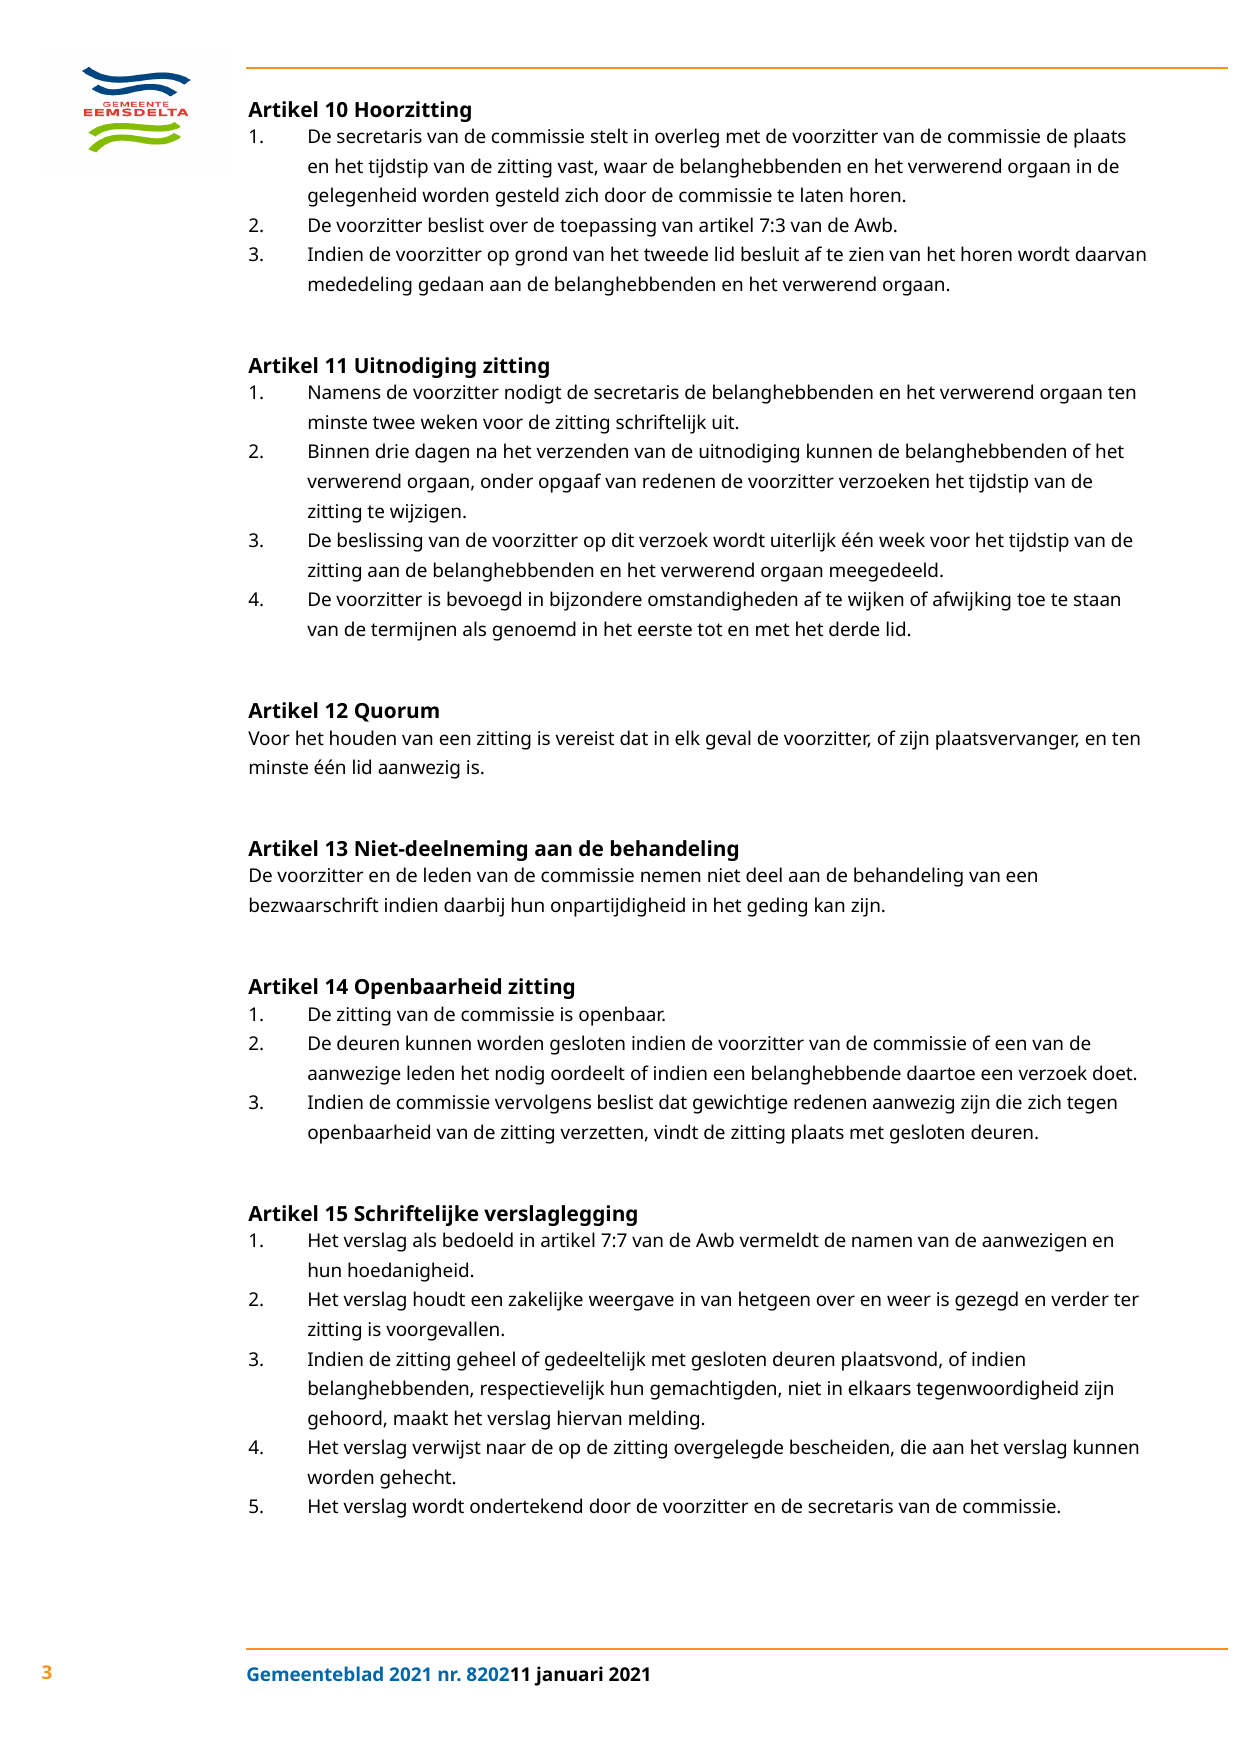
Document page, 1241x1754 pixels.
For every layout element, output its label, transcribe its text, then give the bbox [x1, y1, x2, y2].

list De voorzitter beslist over de toepassing van artikel 7:3 van de Awb. [248, 212, 1152, 238]
list Binnen drie dagen na het verzenden van de uitnodiging kunnen de belanghebbenden of het verwerend orgaan, onder opgaaf van redenen de voorzitter verzoeken het tijdstip van de zitting te wijzigen. [248, 439, 1152, 524]
text Artikel 10 Hoorzitting [248, 95, 1152, 123]
text Artikel 13 Niet-deelneming aan de behandeling [248, 834, 1152, 863]
list De beslissing van de voorzitter op dit verzoek wordt uiterlijk één week voor het tijdstip van de zitting aan de belanghebbenden en het verwerend orgaan meegedeeld. [248, 527, 1152, 583]
picture [41, 47, 231, 172]
list De secretaris van de commissie stelt in overleg met de voorzitter van de commissie de plaats en het tijdstip van de zitting vast, waar de belanghebbenden en het verwerend orgaan in de gelegenheid worden gesteld zich door de commissie te laten horen. [248, 123, 1152, 208]
list De zitting van de commissie is openbaar. [248, 1001, 1152, 1026]
list Indien de zitting geheel of gedeeltelijk met gesloten deuren plaatsvond, of indien belanghebbenden, respectievelijk hun gemachtigden, niet in elkaars tegenwoordigheid zijn gehoord, maakt het verslag hiervan melding. [248, 1346, 1152, 1431]
text Artikel 12 Quorum [248, 696, 1152, 725]
text De voorzitter en de leden van de commissie nemen niet deel aan de behandeling van een bezwaarschrift indien daarbij hun onpartijdigheid in het geding kan zijn. [248, 863, 1152, 918]
list Indien de voorzitter op grond van het tweede lid besluit af te zien van het horen wordt daarvan mededeling gedaan aan de belanghebbenden en het verwerend orgaan. [248, 242, 1152, 297]
text Voor het houden van een zitting is vereist dat in elk geval de voorzitter, of zijn plaatsvervanger, en ten minste één lid aanwezig is. [248, 725, 1152, 780]
list Indien de commissie vervolgens beslist dat gewichtige redenen aanwezig zijn die zich tegen openbaarheid van de zitting verzetten, vindt de zitting plaats met gesloten deuren. [248, 1089, 1152, 1145]
text Artikel 14 Openbaarheid zitting [248, 972, 1152, 1001]
list Namens de voorzitter nodigt de secretaris de belanghebbenden en het verwerend orgaan ten minste twee weken voor de zitting schriftelijk uit. [248, 379, 1152, 435]
list De deuren kunnen worden gesloten indien de voorzitter van de commissie of een van de aanwezige leden het nodig oordeelt of indien een belanghebbende daartoe een verzoek doet. [248, 1030, 1152, 1086]
list Het verslag verwijst naar de op de zitting overgelegde bescheiden, die aan het verslag kunnen worden gehecht. [248, 1434, 1152, 1490]
list De voorzitter is bevoegd in bijzondere omstandigheden af te wijken of afwijking toe te staan van de termijnen als genoemd in het eerste tot en met het derde lid. [248, 587, 1152, 642]
text Artikel 15 Schriftelijke verslaglegging [248, 1199, 1152, 1227]
list Het verslag wordt ondertekend door de voorzitter en de secretaris van de commissie. [248, 1494, 1152, 1519]
text Artikel 11 Uitnodiging zitting [248, 351, 1152, 379]
list Het verslag als bedoeld in artikel 7:7 van de Awb vermeldt de namen van de aanwezigen en hun hoedanigheid. [248, 1227, 1152, 1283]
list Het verslag houdt een zakelijke weergave in van hetgeen over en weer is gezegd en verder ter zitting is voorgevallen. [248, 1287, 1152, 1342]
